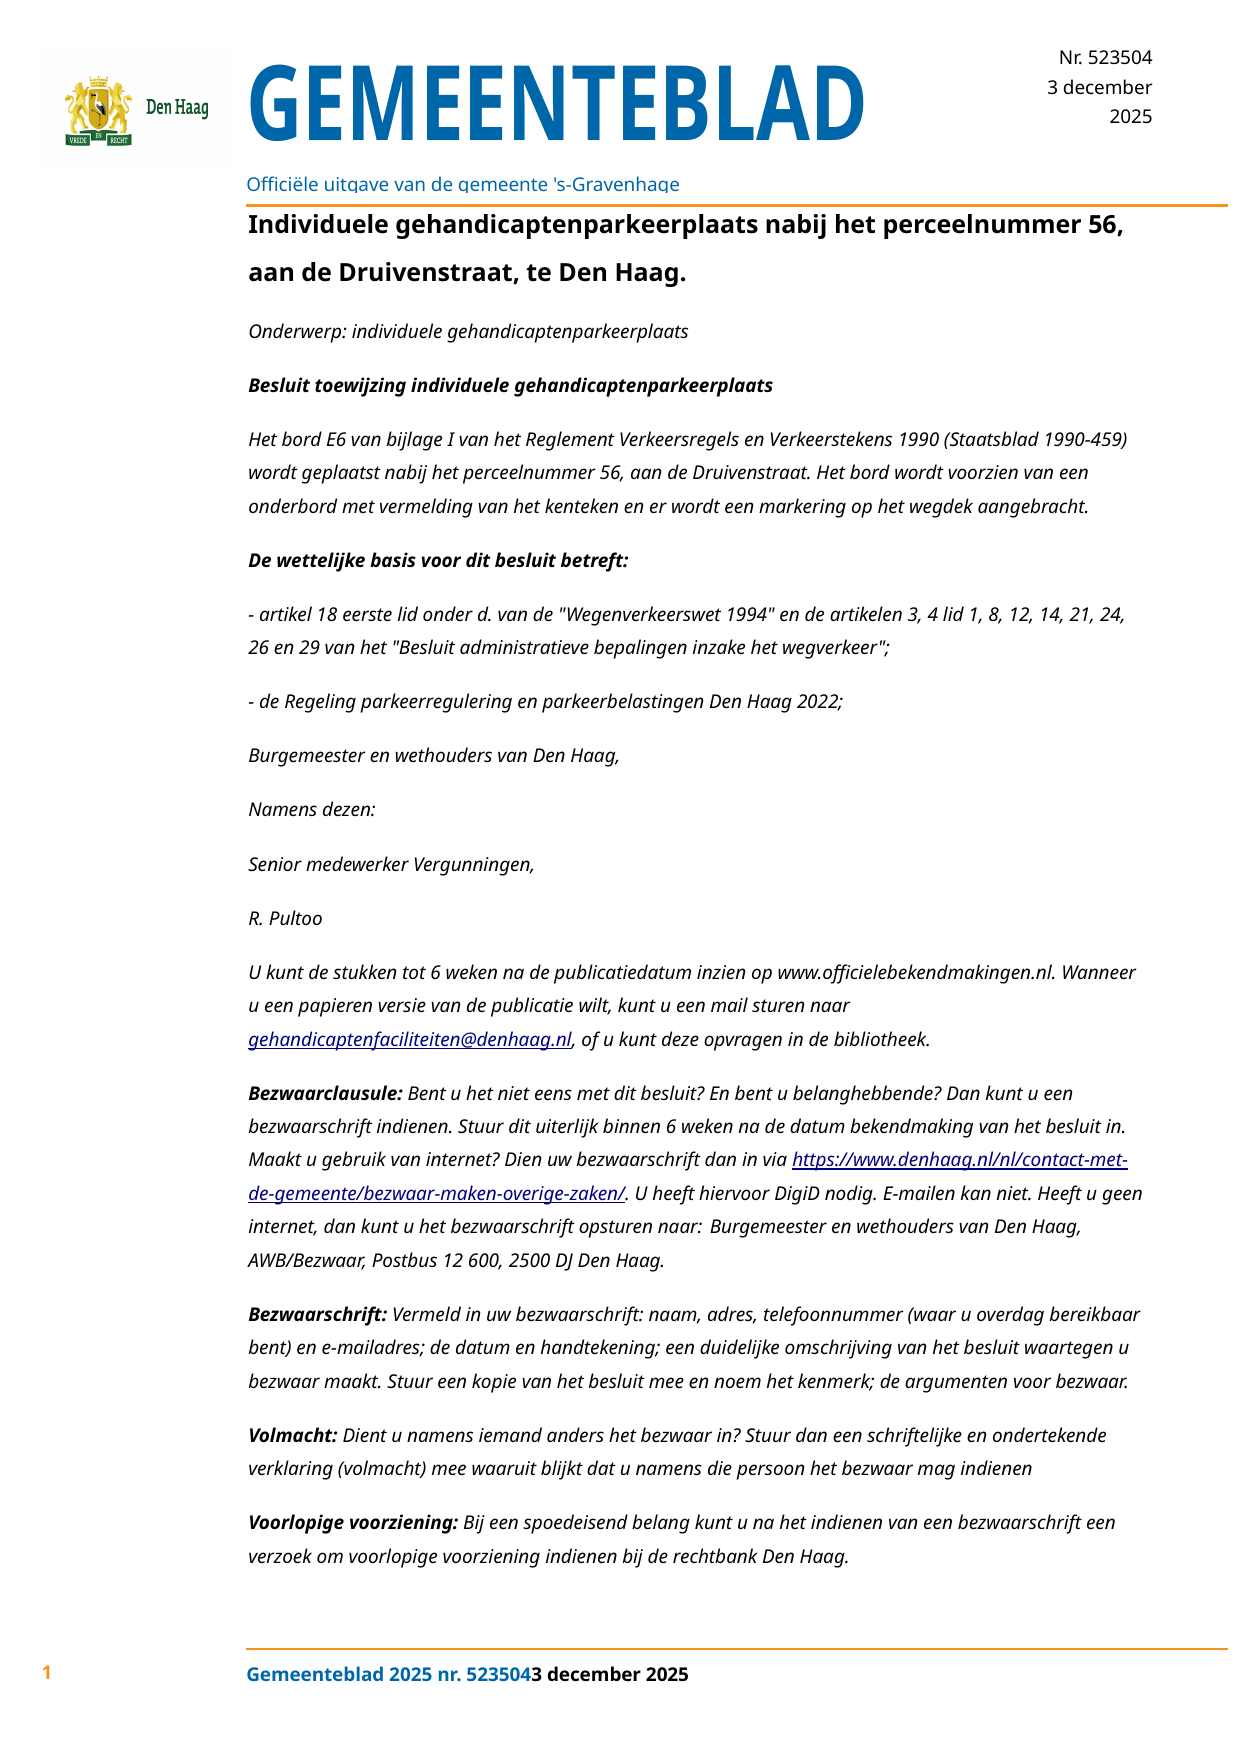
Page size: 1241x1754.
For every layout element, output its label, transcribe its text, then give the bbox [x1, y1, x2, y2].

text Volmacht: Dient u namens iemand anders het bezwaar in? Stuur dan een schriftelijke en ondertekende verklaring (volmacht) mee waaruit blijkt dat u namens die persoon het bezwaar mag indienen [248, 1422, 1152, 1481]
text De wettelijke basis voor dit besluit betreft: [248, 547, 1152, 573]
text U kunt de stukken tot 6 weken na de publicatiedatum inzien op www.officielebekendmakingen.nl. Wanneer u een papieren versie van de publicatie wilt, kunt u een mail sturen naar gehandicaptenfaciliteiten@denhaag.nl, of u kunt deze opvragen in de bibliotheek. [248, 959, 1152, 1051]
text Senior medewerker Vergunningen, [248, 851, 1152, 876]
text - de Regeling parkeerregulering en parkeerbelastingen Den Haag 2022; [248, 688, 1152, 714]
text Bezwaarclausule: Bent u het niet eens met dit besluit? En bent u belanghebbende? Dan kunt u een bezwaarschrift indienen. Stuur dit uiterlijk binnen 6 weken na de datum bekendmaking van het besluit in. Maakt u gebruik van internet? Dien uw bezwaarschrift dan in via https://www.denhaag.nl/nl/contact-met-de-gemeente/bezwaar-maken-overige-zaken/. U heeft hiervoor DigiD nodig. E-mailen kan niet. Heeft u geen internet, dan kunt u het bezwaarschrift opsturen naar: Burgemeester en wethouders van Den Haag, AWB/Bezwaar, Postbus 12 600, 2500 DJ Den Haag. [248, 1080, 1152, 1273]
text Het bord E6 van bijlage I van het Reglement Verkeersregels en Verkeerstekens 1990 (Staatsblad 1990-459) wordt geplaatst nabij het perceelnummer 56, aan de Druivenstraat. Het bord wordt voorzien van een onderbord met vermelding van het kenteken en er wordt een markering op het wegdek aangebracht. [248, 426, 1152, 519]
text R. Pultoo [248, 905, 1152, 931]
text - artikel 18 eerste lid onder d. van de "Wegenverkeerswet 1994" en de artikelen 3, 4 lid 1, 8, 12, 14, 21, 24, 26 en 29 van het "Besluit administratieve bepalingen inzake het wegverkeer"; [248, 601, 1152, 660]
text Voorlopige voorziening: Bij een spoedeisend belang kunt u na het indienen van een bezwaarschrift een verzoek om voorlopige voorziening indienen bij de rechtbank Den Haag. [248, 1509, 1152, 1569]
text Individuele gehandicaptenparkeerplaats nabij het perceelnummer 56, aan de Druivenstraat, te Den Haag. [248, 207, 1152, 288]
picture [41, 47, 231, 172]
text Bezwaarschrift: Vermeld in uw bezwaarschrift: naam, adres, telefoonnummer (waar u overdag bereikbaar bent) en e-mailadres; de datum en handtekening; een duidelijke omschrijving van het besluit waartegen u bezwaar maakt. Stuur een kopie van het besluit mee en noem het kenmerk; de argumenten voor bezwaar. [248, 1301, 1152, 1394]
text Onderwerp: individuele gehandicaptenparkeerplaats [248, 318, 1152, 344]
text Burgemeester en wethouders van Den Haag, [248, 743, 1152, 768]
text Namens dezen: [248, 797, 1152, 822]
text Besluit toewijzing individuele gehandicaptenparkeerplaats [248, 372, 1152, 398]
